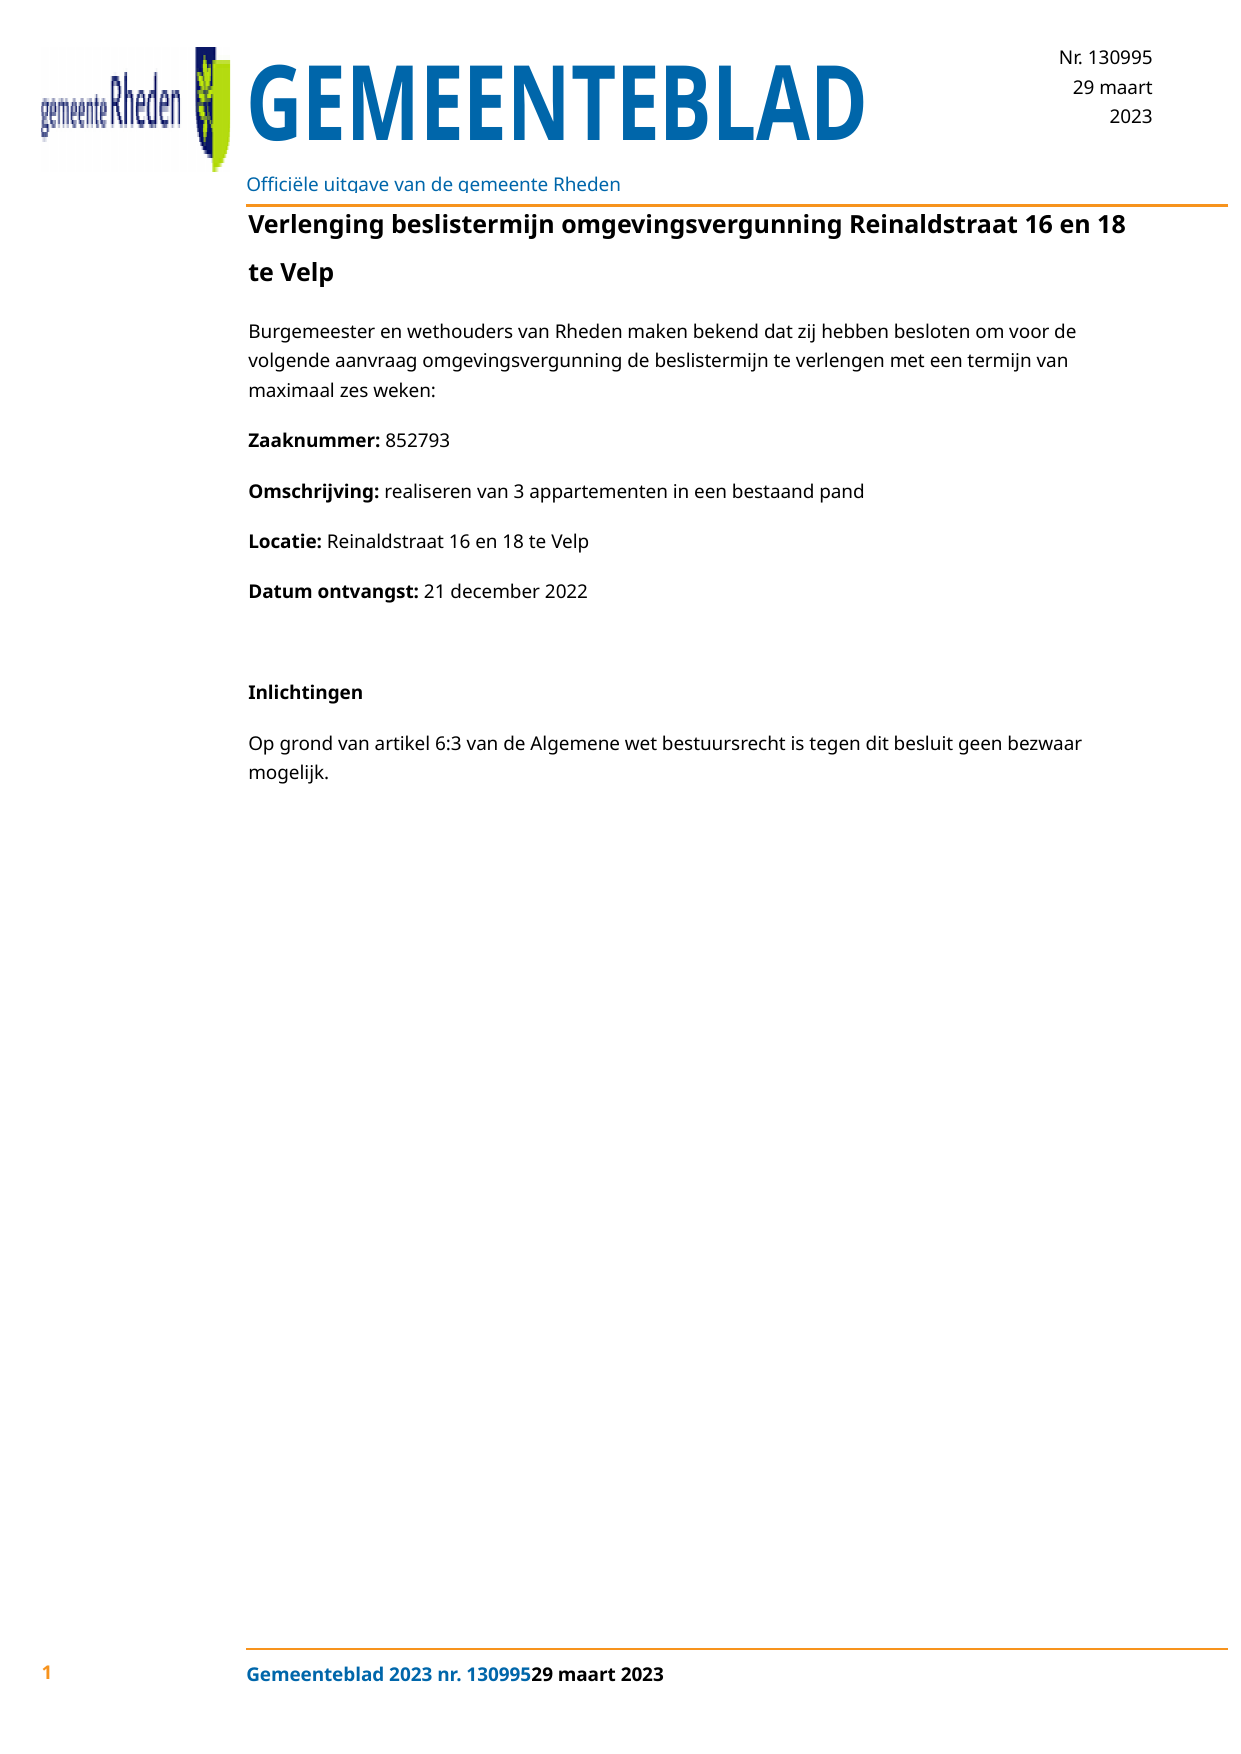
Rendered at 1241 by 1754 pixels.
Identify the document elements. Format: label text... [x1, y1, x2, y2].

picture [41, 47, 231, 172]
text Burgemeester en wethouders van Rheden maken bekend dat zij hebben besloten om voor de volgende aanvraag omgevingsvergunning de beslistermijn te verlengen met een termijn van maximaal zes weken: [248, 318, 1152, 403]
text Omschrijving: realiseren van 3 appartementen in een bestaand pand [248, 478, 1152, 504]
text Datum ontvangst: 21 december 2022 [248, 579, 1152, 604]
text Op grond van artikel 6:3 van de Algemene wet bestuursrecht is tegen dit besluit geen bezwaar mogelijk. [248, 730, 1152, 785]
text Verlenging beslistermijn omgevingsvergunning Reinaldstraat 16 en 18 te Velp [248, 207, 1152, 288]
text Inlichtingen [248, 679, 1152, 705]
text Locatie: Reinaldstraat 16 en 18 te Velp [248, 528, 1152, 554]
text Zaaknummer: 852793 [248, 427, 1152, 453]
